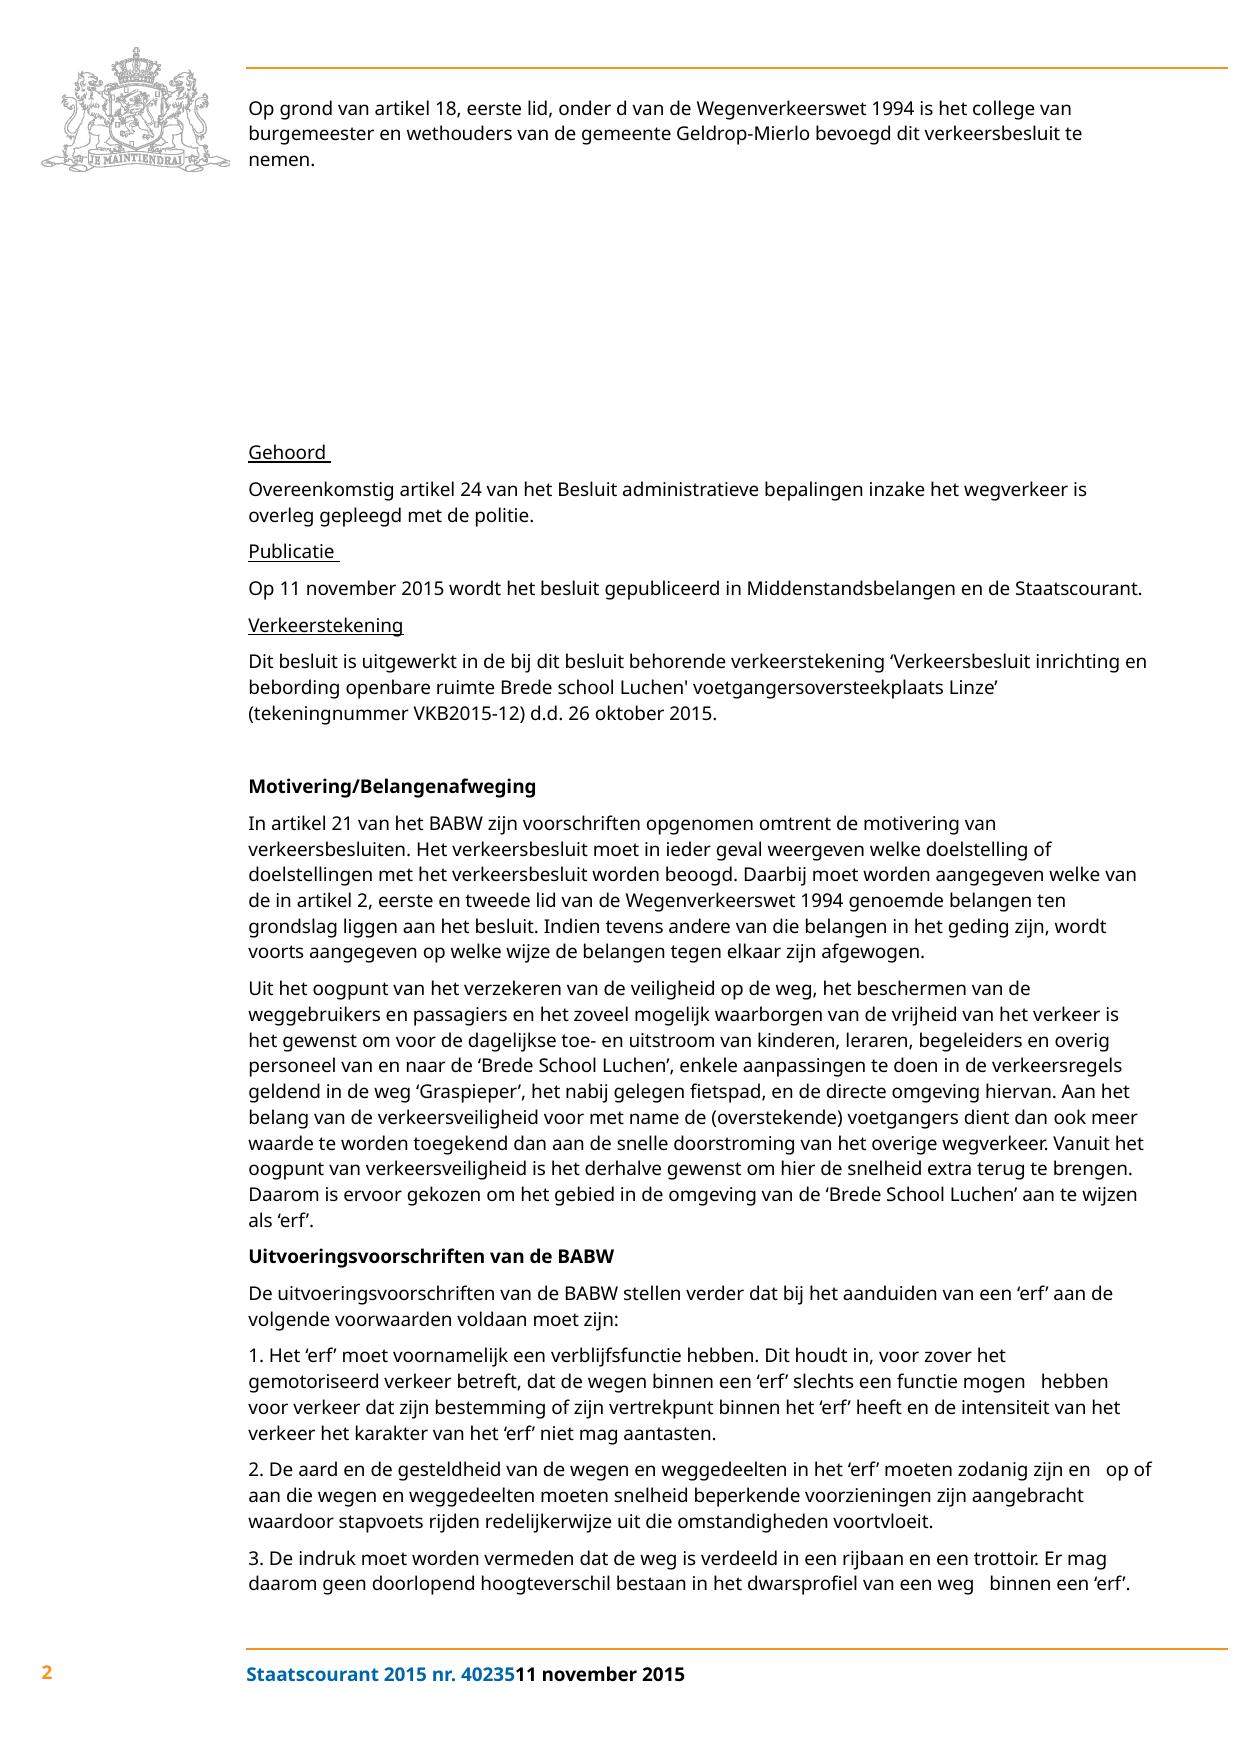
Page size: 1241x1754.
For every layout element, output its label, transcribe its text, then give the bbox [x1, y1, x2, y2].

text Publicatie [248, 539, 1152, 564]
text Op grond van artikel 18, eerste lid, onder d van de Wegenverkeerswet 1994 is het college van burgemeester en wethouders van de gemeente Geldrop-Mierlo bevoegd dit verkeersbesluit te nemen. [248, 95, 1152, 172]
text 2. De aard en de gesteldheid van de wegen en weggedeelten in het ‘erf’ moeten zodanig zijn en op of aan die wegen en weggedeelten moeten snelheid beperkende voorzieningen zijn aangebracht waardoor stapvoets rijden redelijkerwijze uit die omstandigheden voortvloeit. [248, 1457, 1152, 1534]
picture [41, 47, 231, 172]
text Dit besluit is uitgewerkt in de bij dit besluit behorende verkeerstekening ‘Verkeersbesluit inrichting en bebording openbare ruimte Brede school Luchen' voetgangersoversteekplaats Linze’ (tekeningnummer VKB2015-12) d.d. 26 oktober 2015. [248, 649, 1152, 726]
text 3. De indruk moet worden vermeden dat de weg is verdeeld in een rijbaan en een trottoir. Er mag daarom geen doorlopend hoogteverschil bestaan in het dwarsprofiel van een weg binnen een ‘erf’. [248, 1545, 1152, 1596]
text Overeenkomstig artikel 24 van het Besluit administratieve bepalingen inzake het wegverkeer is overleg gepleegd met de politie. [248, 476, 1152, 528]
text Verkeerstekening [248, 612, 1152, 638]
text Op 11 november 2015 wordt het besluit gepubliceerd in Middenstandsbelangen en de Staatscourant. [248, 575, 1152, 601]
text Uit het oogpunt van het verzekeren van de veiligheid op de weg, het beschermen van de weggebruikers en passagiers en het zoveel mogelijk waarborgen van de vrijheid van het verkeer is het gewenst om voor de dagelijkse toe- en uitstroom van kinderen, leraren, begeleiders en overig personeel van en naar de ‘Brede School Luchen’, enkele aanpassingen te doen in de verkeersregels geldend in de weg ‘Graspieper’, het nabij gelegen fietspad, en de directe omgeving hiervan. Aan het belang van de verkeersveiligheid voor met name de (overstekende) voetgangers dient dan ook meer waarde te worden toegekend dan aan de snelle doorstroming van het overige wegverkeer. Vanuit het oogpunt van verkeersveiligheid is het derhalve gewenst om hier de snelheid extra terug te brengen. Daarom is ervoor gekozen om het gebied in de omgeving van de ‘Brede School Luchen’ aan te wijzen als ‘erf’. [248, 975, 1152, 1233]
text In artikel 21 van het BABW zijn voorschriften opgenomen omtrent de motivering van verkeersbesluiten. Het verkeersbesluit moet in ieder geval weergeven welke doelstelling of doelstellingen met het verkeersbesluit worden beoogd. Daarbij moet worden aangegeven welke van de in artikel 2, eerste en tweede lid van de Wegenverkeerswet 1994 genoemde belangen ten grondslag liggen aan het besluit. Indien tevens andere van die belangen in het geding zijn, wordt voorts aangegeven op welke wijze de belangen tegen elkaar zijn afgewogen. [248, 810, 1152, 964]
text 1. Het ‘erf’ moet voornamelijk een verblijfsfunctie hebben. Dit houdt in, voor zover het gemotoriseerd verkeer betreft, dat de wegen binnen een ‘erf’ slechts een functie mogen hebben voor verkeer dat zijn bestemming of zijn vertrekpunt binnen het ‘erf’ heeft en de intensiteit van het verkeer het karakter van het ‘erf’ niet mag aantasten. [248, 1343, 1152, 1446]
text Motivering/Belangenafweging [248, 773, 1152, 799]
text De uitvoeringsvoorschriften van de BABW stellen verder dat bij het aanduiden van een ‘erf’ aan de volgende voorwaarden voldaan moet zijn: [248, 1280, 1152, 1332]
text Uitvoeringsvoorschriften van de BABW [248, 1244, 1152, 1269]
text Gehoord [248, 439, 1152, 465]
